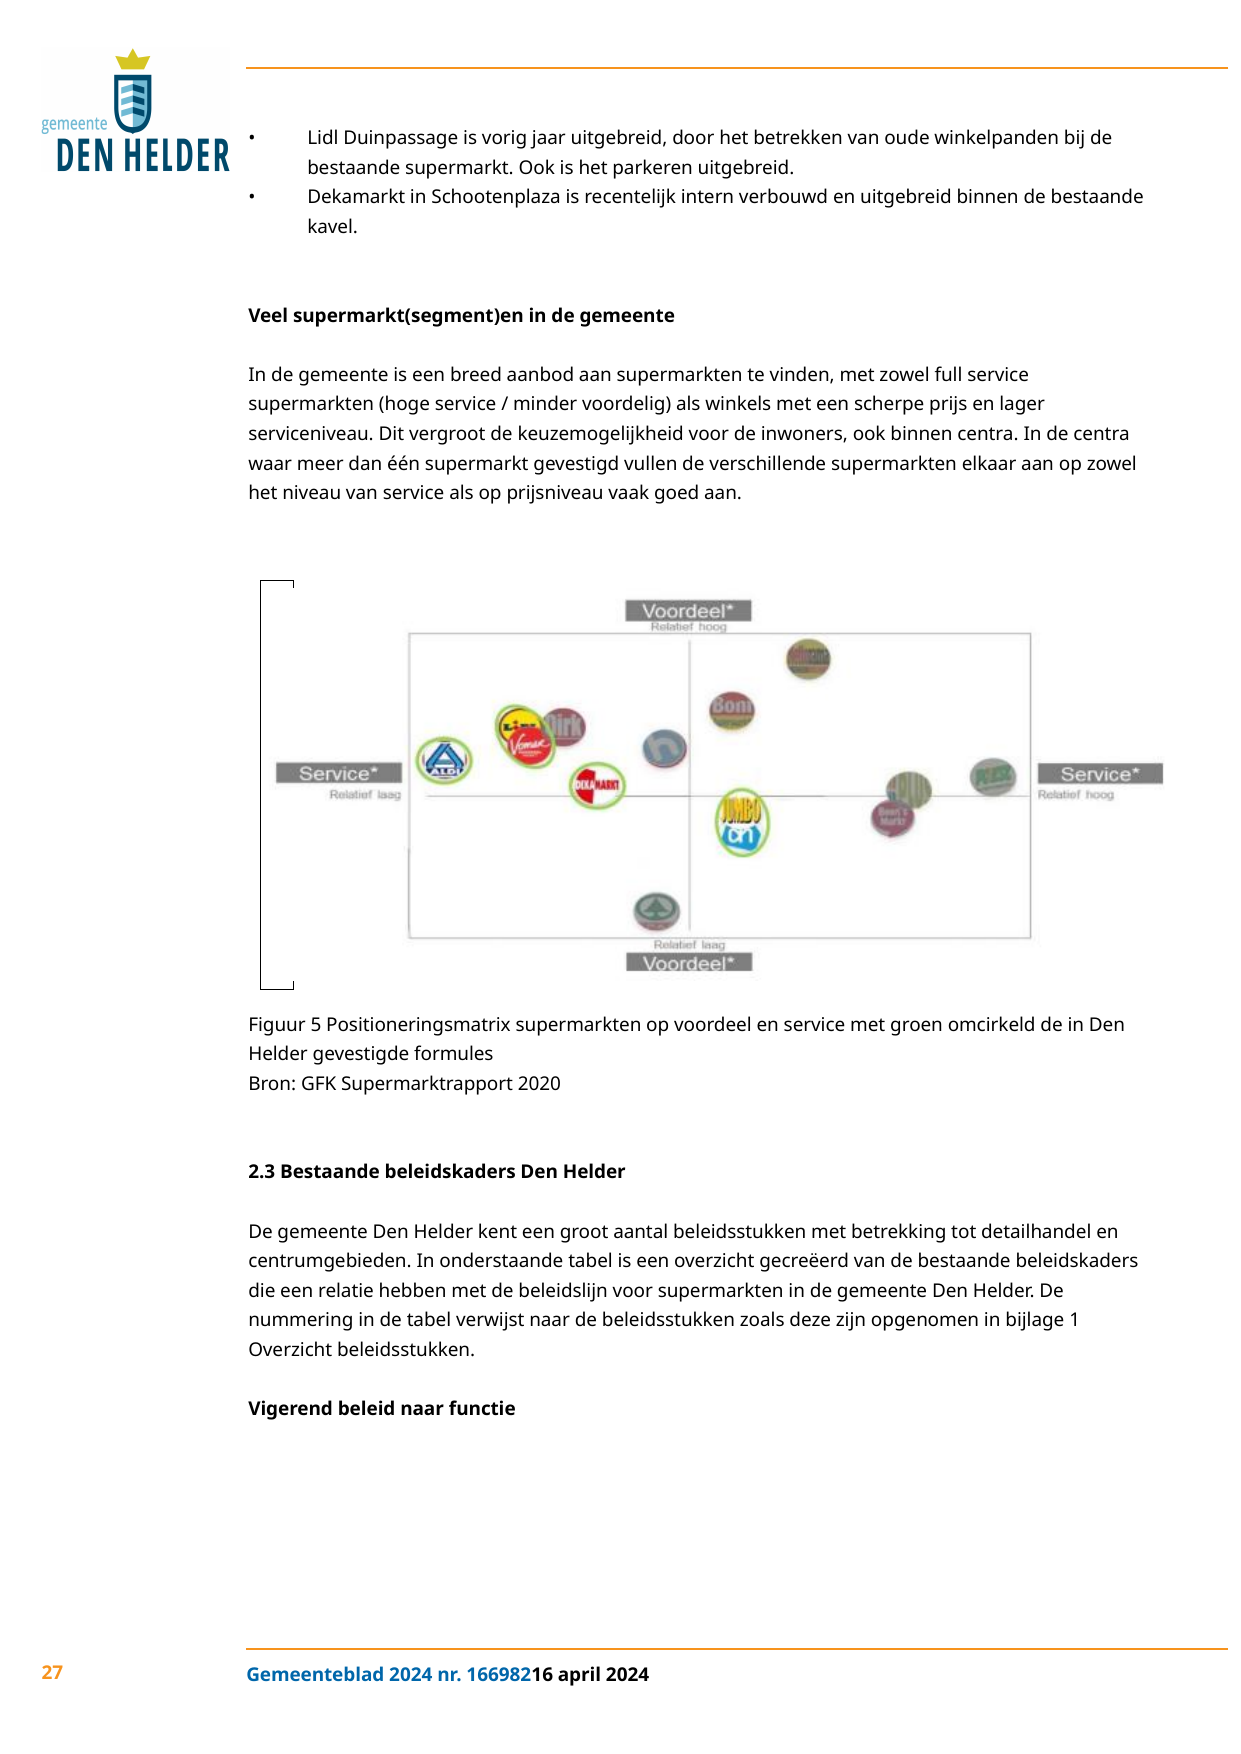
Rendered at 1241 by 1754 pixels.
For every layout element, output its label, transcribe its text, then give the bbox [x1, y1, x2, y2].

picture [100, 154, 106, 172]
list Lidl Duinpassage is vorig jaar uitgebreid, door het betrekken van oude winkelpanden bij de bestaande supermarkt. Ook is het parkeren uitgebreid. [248, 124, 1152, 180]
list Dekamarkt in Schootenplaza is recentelijk intern verbouwd en uitgebreid binnen de bestaande kavel. [248, 183, 1152, 239]
text De gemeente Den Helder kent een groot aantal beleidsstukken met betrekking tot detailhandel en centrumgebieden. In onderstaande tabel is een overzicht gecreëerd van de bestaande beleidskaders die een relatie hebben met de beleidslijn voor supermarkten in de gemeente Den Helder. De nummering in de tabel verwijst naar de beleidsstukken zoals deze zijn opgenomen in bijlage 1 Overzicht beleidsstukken. [248, 1218, 1152, 1362]
text Figuur 5 Positioneringsmatrix supermarkten op voordeel en service met groen omcirkeld de in Den Helder gevestigde formules [248, 1011, 1152, 1066]
picture [220, 160, 224, 172]
picture [41, 47, 231, 172]
text In de gemeente is een breed aanbod aan supermarkten te vinden, met zowel full service supermarkten (hoge service / minder voordelig) als winkels met een scherpe prijs en lager serviceniveau. Dit vergroot de keuzemogelijkheid voor de inwoners, ook binnen centra. In de centra waar meer dan één supermarkt gevestigd vullen de verschillende supermarkten elkaar aan op zowel het niveau van service als op prijsniveau vaak goed aan. [248, 361, 1152, 505]
text Vigerend beleid naar functie [248, 1395, 1152, 1421]
text Bron: GFK Supermarktrapport 2020 [248, 1070, 1152, 1096]
picture [182, 144, 187, 165]
text 2.3 Bestaande beleidskaders Den Helder [248, 1159, 1152, 1184]
picture [63, 144, 68, 165]
picture [268, 588, 1173, 981]
picture [130, 157, 135, 172]
text Veel supermarkt(segment)en in de gemeente [248, 302, 1152, 328]
